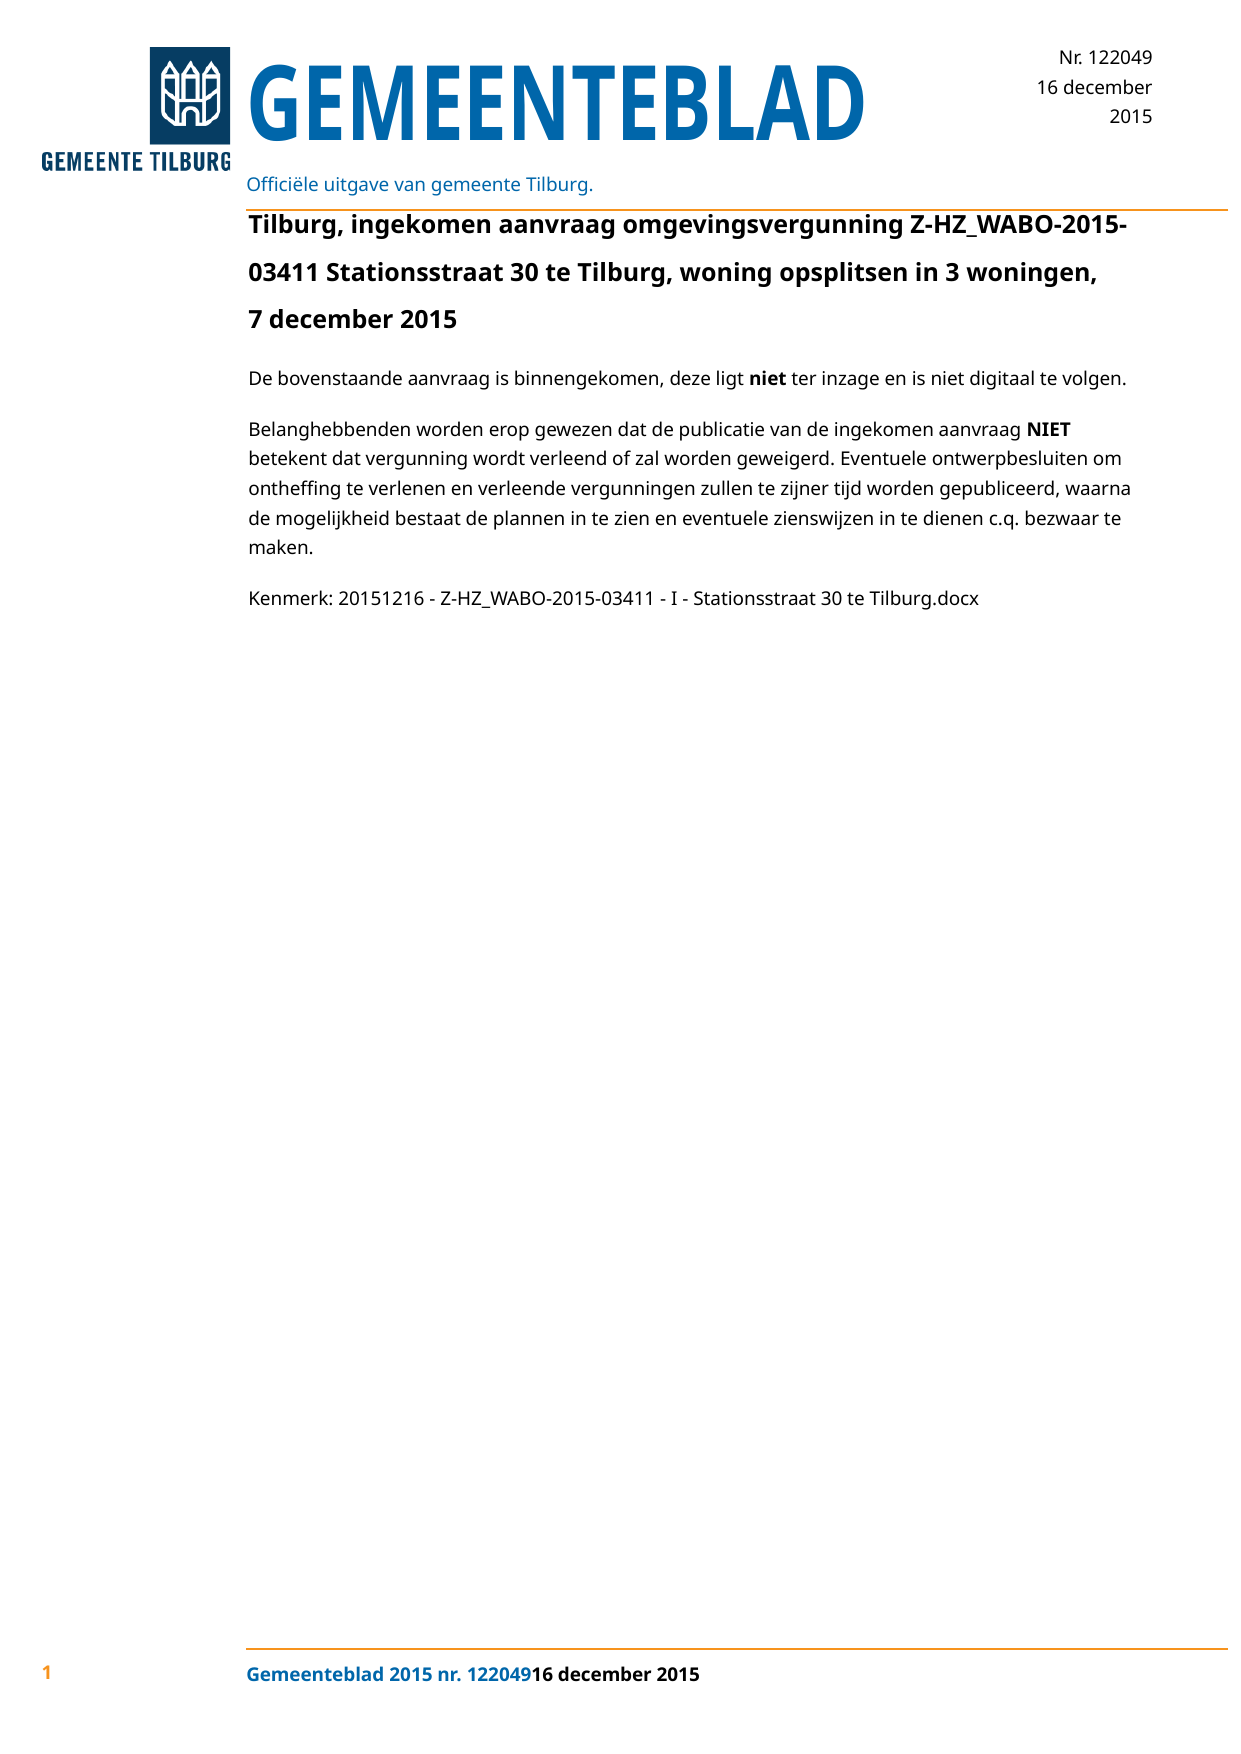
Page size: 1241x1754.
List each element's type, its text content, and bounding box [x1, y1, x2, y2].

text Kenmerk: 20151216 - Z-HZ_WABO-2015-03411 - I - Stationsstraat 30 te Tilburg.docx [248, 585, 1152, 610]
text Tilburg, ingekomen aanvraag omgevingsvergunning Z-HZ_WABO-2015-03411 Stationsstraat 30 te Tilburg, woning opsplitsen in 3 woningen, 7 december 2015 [248, 211, 1152, 336]
picture [41, 47, 231, 172]
text De bovenstaande aanvraag is binnengekomen, deze ligt niet ter inzage en is niet digitaal te volgen. [248, 366, 1152, 391]
text Belanghebbenden worden erop gewezen dat de publicatie van de ingekomen aanvraag NIET betekent dat vergunning wordt verleend of zal worden geweigerd. Eventuele ontwerpbesluiten om ontheffing te verlenen en verleende vergunningen zullen te zijner tijd worden gepubliceerd, waarna de mogelijkheid bestaat de plannen in te zien en eventuele zienswijzen in te dienen c.q. bezwaar te maken. [248, 416, 1152, 560]
